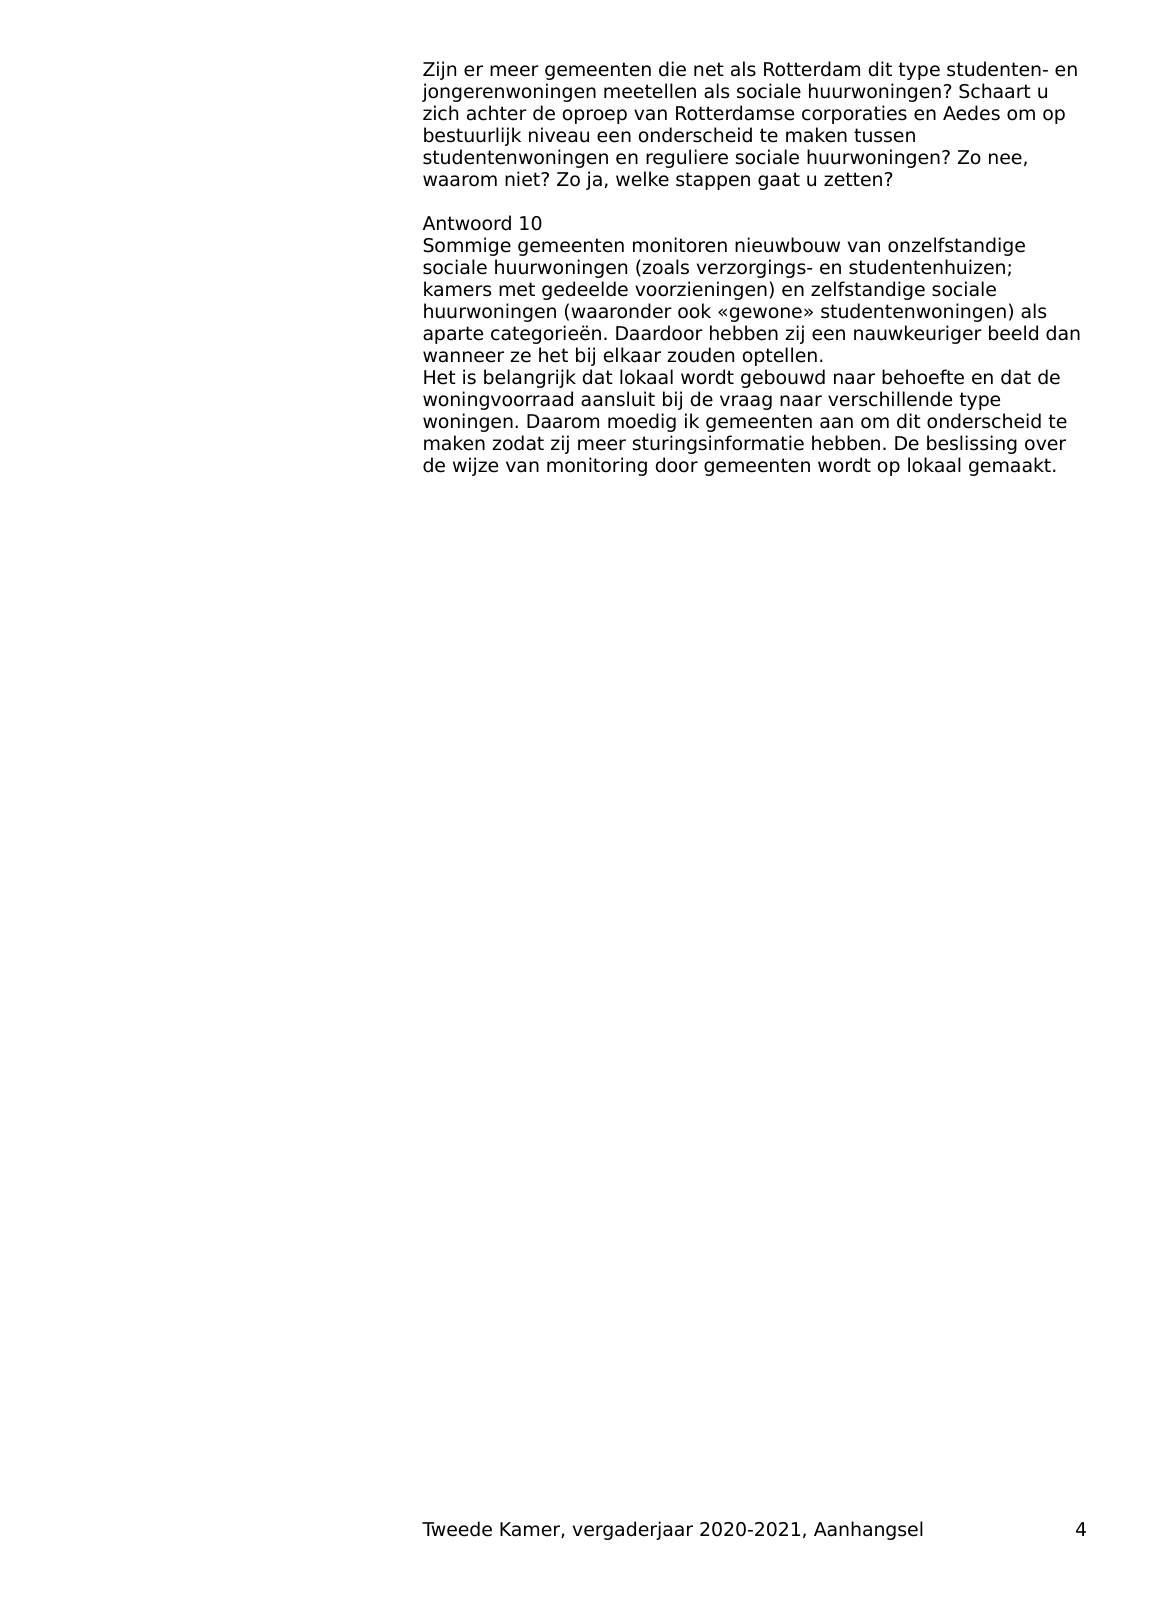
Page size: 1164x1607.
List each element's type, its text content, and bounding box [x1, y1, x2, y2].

text Antwoord 10 [422, 213, 1087, 235]
text Sommige gemeenten monitoren nieuwbouw van onzelfstandige sociale huurwoningen (zoals verzorgings- en studentenhuizen; kamers met gedeelde voorzieningen) en zelfstandige sociale huurwoningen (waaronder ook «gewone» studentenwoningen) als aparte categorieën. Daardoor hebben zij een nauwkeuriger beeld dan wanneer ze het bij elkaar zouden optellen. [422, 235, 1087, 367]
text Het is belangrijk dat lokaal wordt gebouwd naar behoefte en dat de woningvoorraad aansluit bij de vraag naar verschillende type woningen. Daarom moedig ik gemeenten aan om dit onderscheid te maken zodat zij meer sturingsinformatie hebben. De beslissing over de wijze van monitoring door gemeenten wordt op lokaal gemaakt. [422, 367, 1087, 477]
text Zijn er meer gemeenten die net als Rotterdam dit type studenten- en jongerenwoningen meetellen als sociale huurwoningen? Schaart u zich achter de oproep van Rotterdamse corporaties en Aedes om op bestuurlijk niveau een onderscheid te maken tussen studentenwoningen en reguliere sociale huurwoningen? Zo nee, waarom niet? Zo ja, welke stappen gaat u zetten? [422, 59, 1087, 191]
